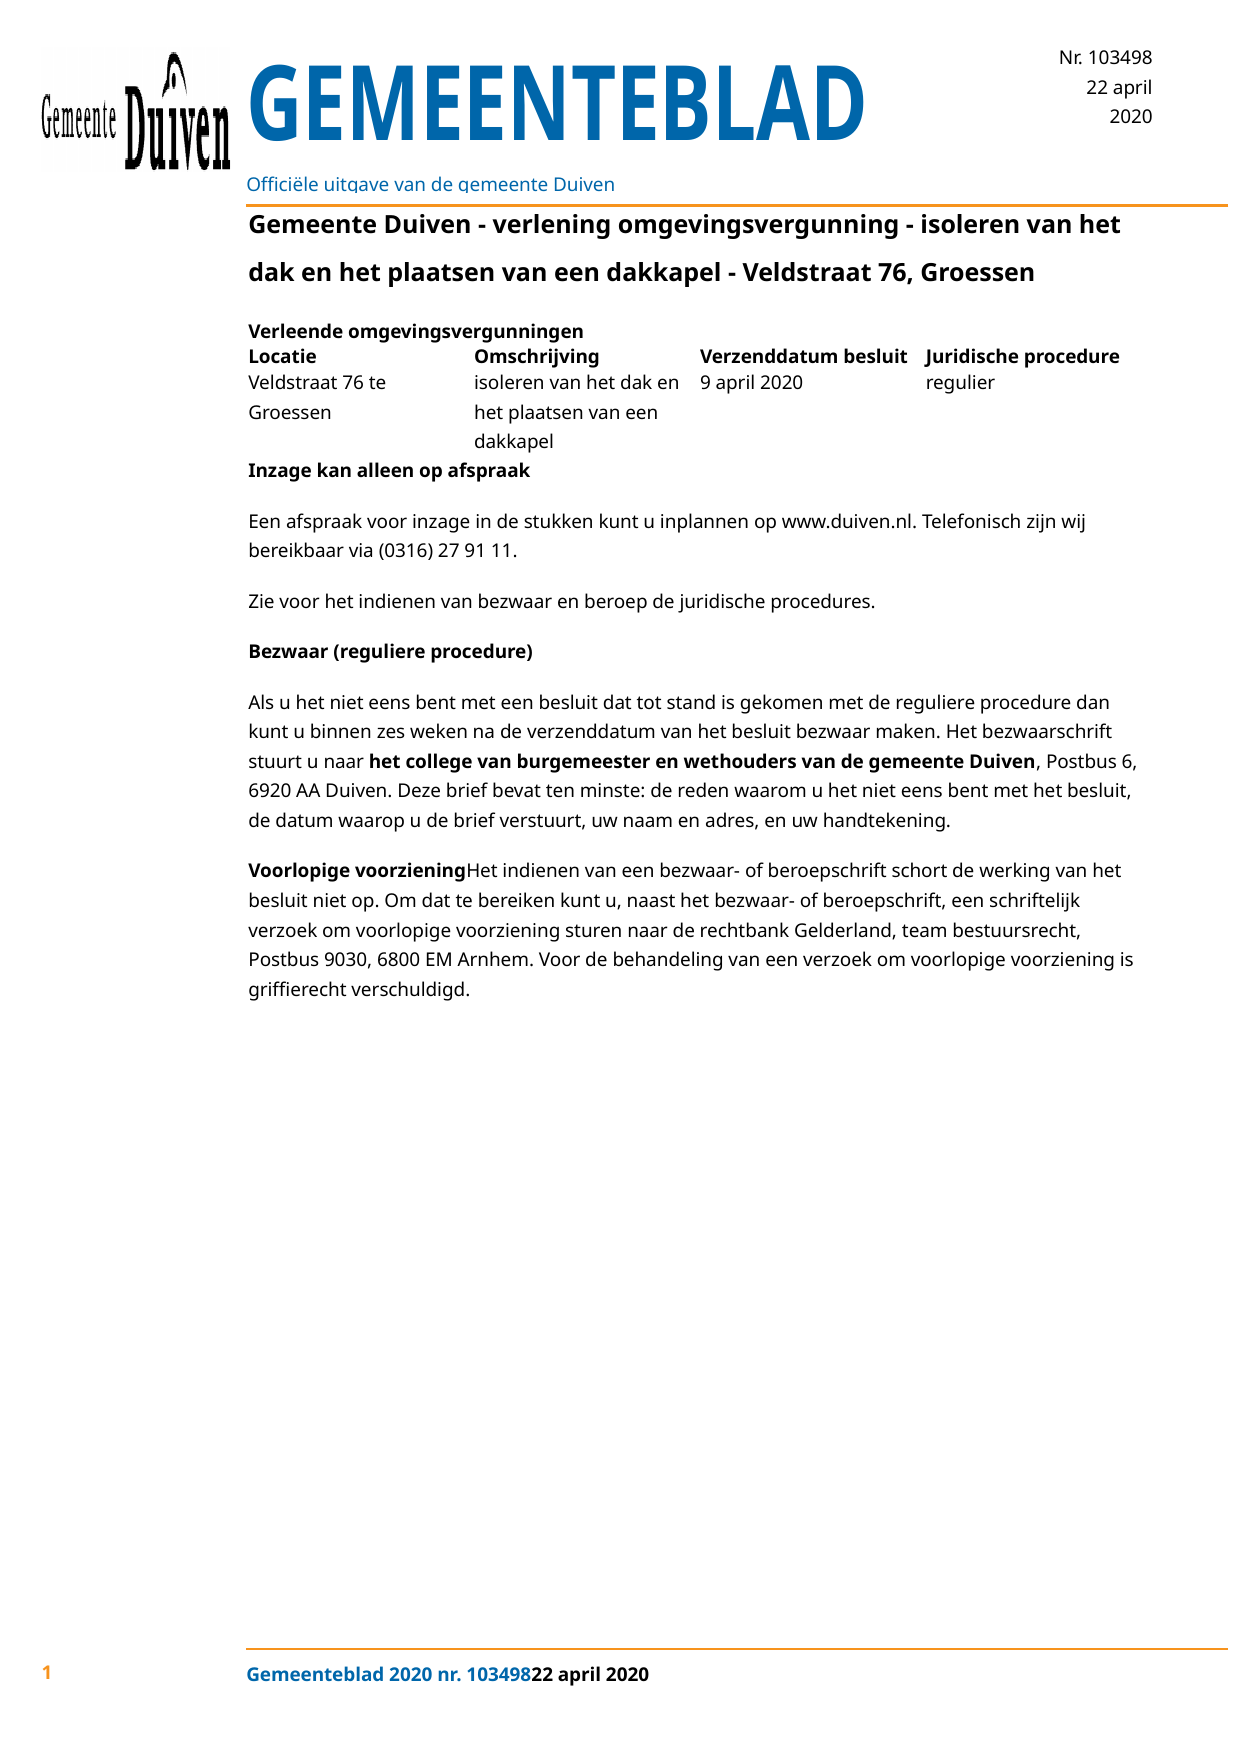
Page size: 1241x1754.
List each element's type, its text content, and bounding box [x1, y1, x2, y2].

table_cell Locatie [248, 344, 474, 369]
text Voorlopige voorzieningHet indienen van een bezwaar- of beroepschrift schort de werking van het besluit niet op. Om dat te bereiken kunt u, naast het bezwaar- of beroepschrift, een schriftelijk verzoek om voorlopige voorziening sturen naar de rechtbank Gelderland, team bestuursrecht, Postbus 9030, 6800 EM Arnhem. Voor de behandeling van een verzoek om voorlopige voorziening is griffierecht verschuldigd. [248, 858, 1152, 1002]
text Als u het niet eens bent met een besluit dat tot stand is gekomen met de reguliere procedure dan kunt u binnen zes weken na de verzenddatum van het besluit bezwaar maken. Het bezwaarschrift stuurt u naar het college van burgemeester en wethouders van de gemeente Duiven, Postbus 6, 6920 AA Duiven. Deze brief bevat ten minste: de reden waarom u het niet eens bent met het besluit, de datum waarop u de brief verstuurt, uw naam en adres, en uw handtekening. [248, 689, 1152, 833]
table_cell 9 april 2020 [700, 370, 926, 454]
text Bezwaar (reguliere procedure) [248, 638, 1152, 664]
table_cell regulier [926, 370, 1152, 454]
picture [41, 47, 231, 172]
table_cell Veldstraat 76 te Groessen [248, 370, 474, 454]
table_cell Juridische procedure [926, 344, 1152, 369]
text Een afspraak voor inzage in de stukken kunt u inplannen op www.duiven.nl. Telefonisch zijn wij bereikbaar via (0316) 27 91 11. [248, 508, 1152, 563]
table_cell Omschrijving [474, 344, 700, 369]
text Gemeente Duiven - verlening omgevingsvergunning - isoleren van het dak en het plaatsen van een dakkapel - Veldstraat 76, Groessen [248, 207, 1152, 288]
table_cell Verzenddatum besluit [700, 344, 926, 369]
text Zie voor het indienen van bezwaar en beroep de juridische procedures. [248, 588, 1152, 614]
text Inzage kan alleen op afspraak [248, 458, 1152, 483]
table_cell isoleren van het dak en het plaatsen van een dakkapel [474, 370, 700, 454]
table_header Verleende omgevingsvergunningen [248, 318, 1152, 344]
